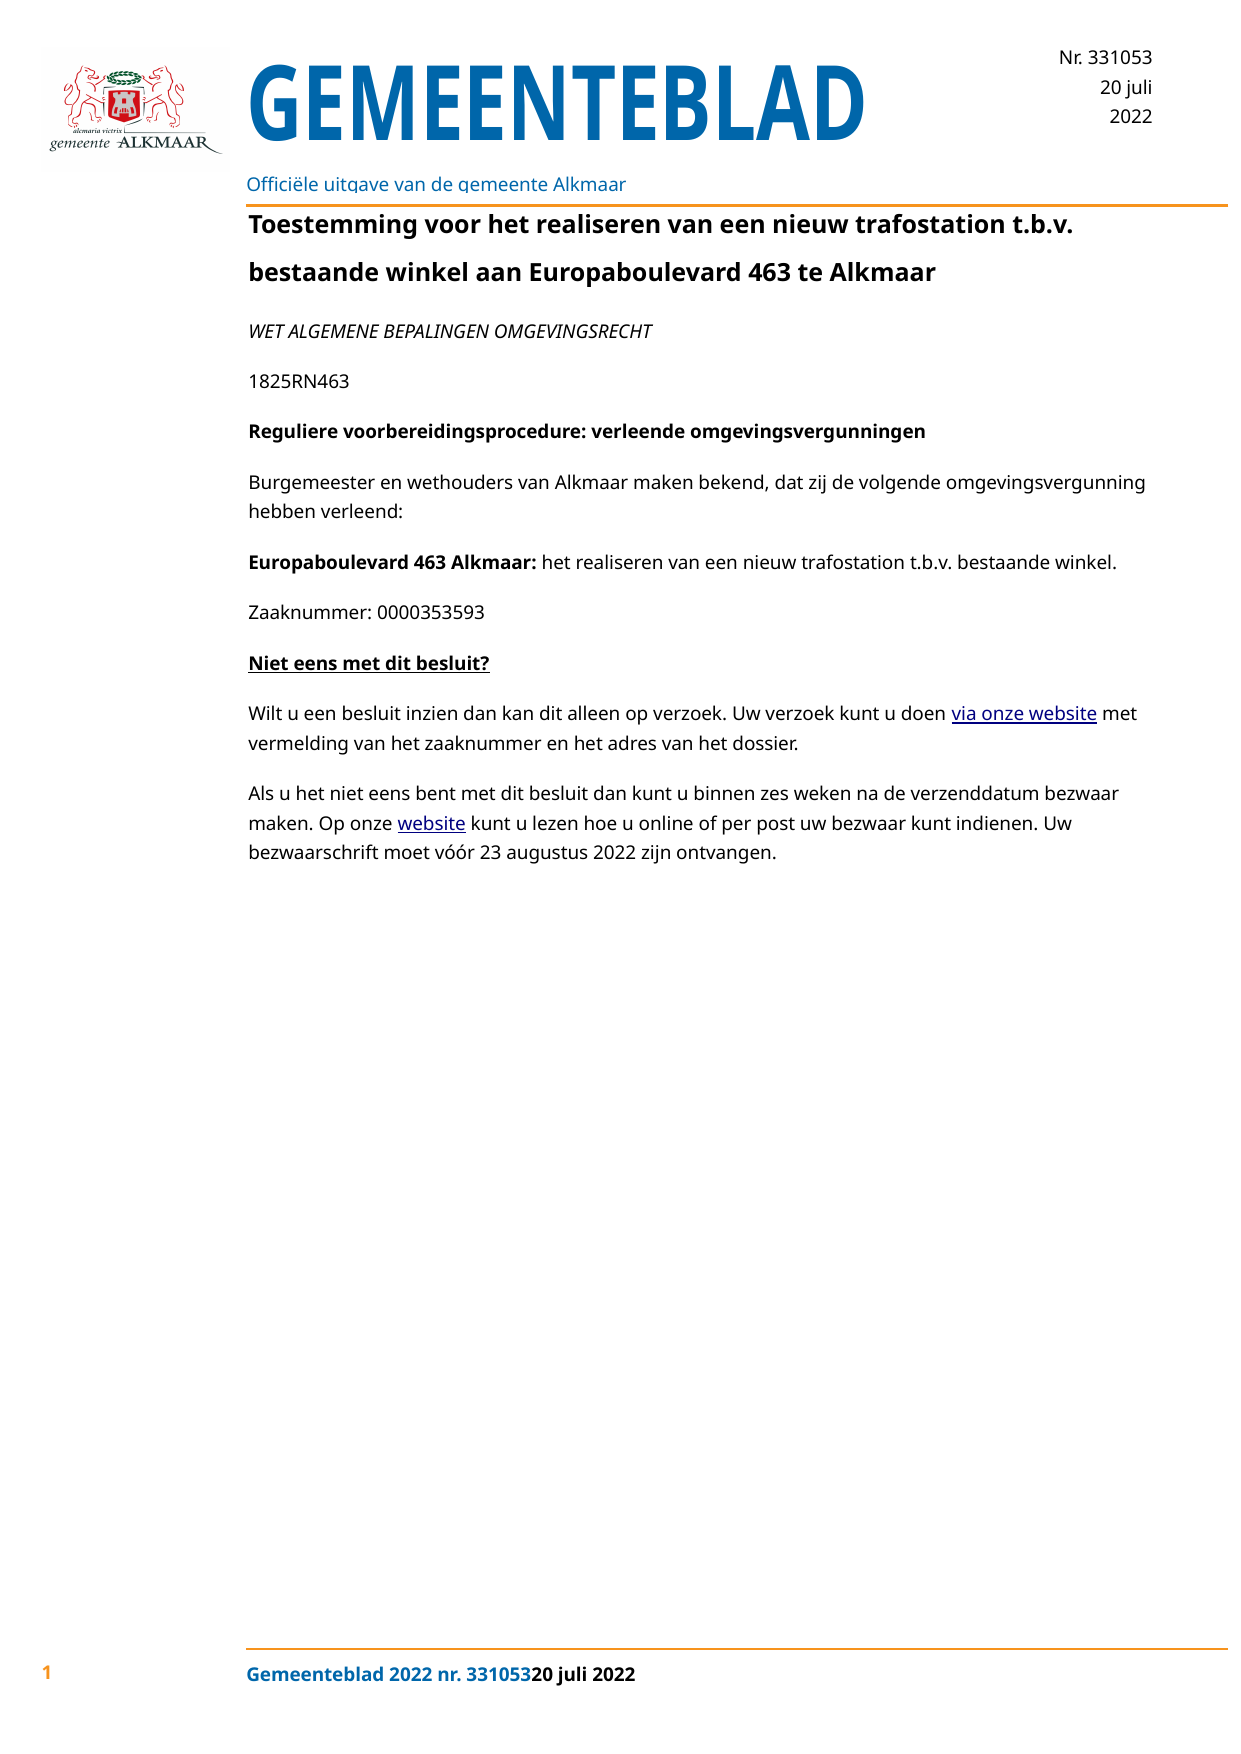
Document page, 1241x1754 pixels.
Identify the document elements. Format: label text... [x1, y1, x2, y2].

picture [41, 47, 231, 172]
text 1825RN463 [248, 368, 1152, 394]
text Wilt u een besluit inzien dan kan dit alleen op verzoek. Uw verzoek kunt u doen via onze website met vermelding van het zaaknummer en het adres van het dossier. [248, 700, 1152, 756]
text Toestemming voor het realiseren van een nieuw trafostation t.b.v. bestaande winkel aan Europaboulevard 463 te Alkmaar [248, 207, 1152, 288]
text Reguliere voorbereidingsprocedure: verleende omgevingsvergunningen [248, 419, 1152, 444]
text Burgemeester en wethouders van Alkmaar maken bekend, dat zij de volgende omgevingsvergunning hebben verleend: [248, 469, 1152, 524]
text Zaaknummer: 0000353593 [248, 599, 1152, 625]
text Europaboulevard 463 Alkmaar: het realiseren van een nieuw trafostation t.b.v. bestaande winkel. [248, 549, 1152, 575]
text Niet eens met dit besluit? [248, 650, 1152, 676]
text Als u het niet eens bent met dit besluit dan kunt u binnen zes weken na de verzenddatum bezwaar maken. Op onze website kunt u lezen hoe u online of per post uw bezwaar kunt indienen. Uw bezwaarschrift moet vóór 23 augustus 2022 zijn ontvangen. [248, 780, 1152, 865]
text WET ALGEMENE BEPALINGEN OMGEVINGSRECHT [248, 318, 1152, 344]
